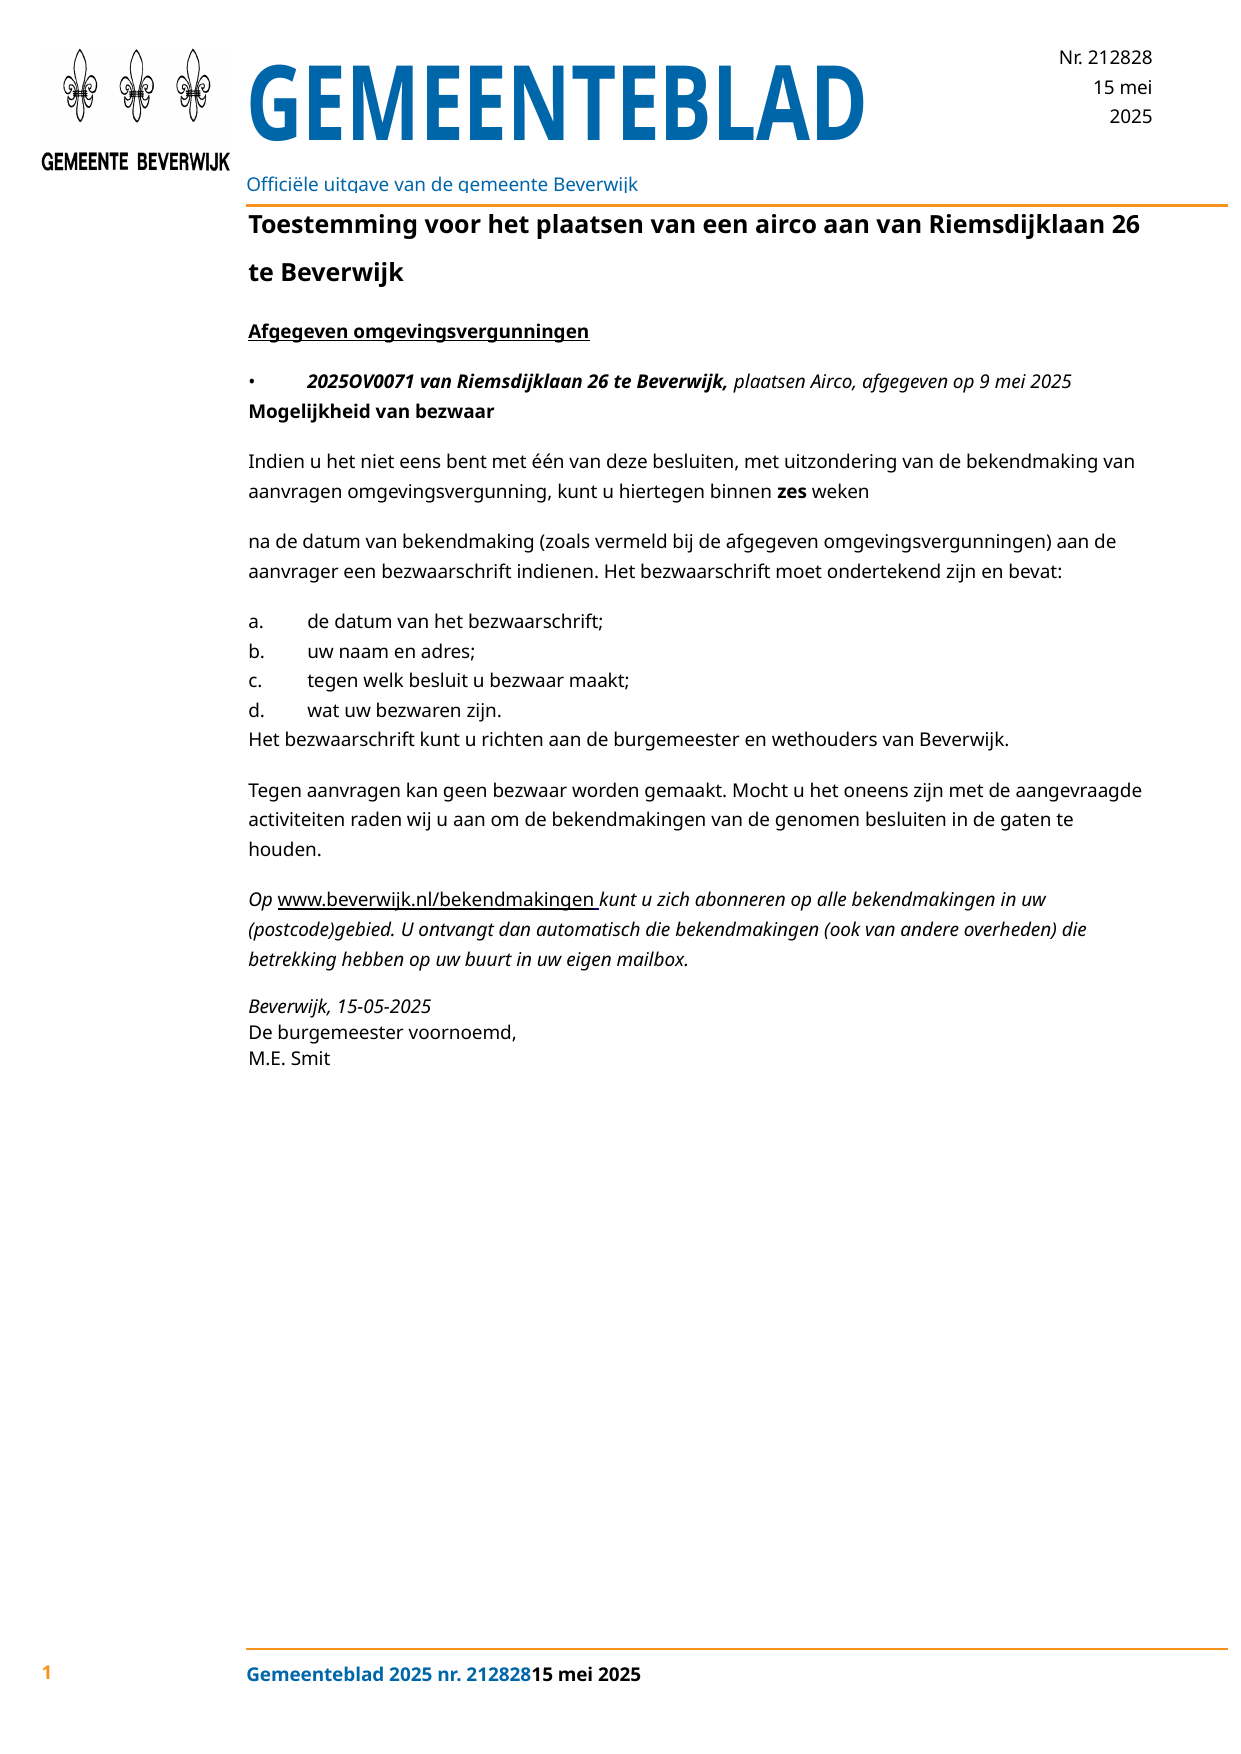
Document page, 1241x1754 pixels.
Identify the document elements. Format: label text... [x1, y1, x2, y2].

text Mogelijkheid van bezwaar [248, 398, 1152, 424]
text Toestemming voor het plaatsen van een airco aan van Riemsdijklaan 26 te Beverwijk [248, 207, 1152, 288]
list de datum van het bezwaarschrift; [248, 608, 1152, 634]
list 2025OV0071 van Riemsdijklaan 26 te Beverwijk, plaatsen Airco, afgegeven op 9 mei 2025 [248, 368, 1152, 394]
text Afgegeven omgevingsvergunningen [248, 318, 1152, 344]
list uw naam en adres; [248, 638, 1152, 664]
list tegen welk besluit u bezwaar maakt; [248, 667, 1152, 693]
text Indien u het niet eens bent met één van deze besluiten, met uitzondering van de bekendmaking van aanvragen omgevingsvergunning, kunt u hiertegen binnen zes weken [248, 448, 1152, 504]
list wat uw bezwaren zijn. [248, 697, 1152, 723]
text na de datum van bekendmaking (zoals vermeld bij de afgegeven omgevingsvergunningen) aan de aanvrager een bezwaarschrift indienen. Het bezwaarschrift moet ondertekend zijn en bevat: [248, 528, 1152, 584]
text Op www.beverwijk.nl/bekendmakingen kunt u zich abonneren op alle bekendmakingen in uw (postcode)gebied. U ontvangt dan automatisch die bekendmakingen (ook van andere overheden) die betrekking hebben op uw buurt in uw eigen mailbox. [248, 887, 1152, 972]
text De burgemeester voornoemd, [248, 1019, 1152, 1045]
picture [41, 47, 231, 172]
text Tegen aanvragen kan geen bezwaar worden gemaakt. Mocht u het oneens zijn met de aangevraagde activiteiten raden wij u aan om de bekendmakingen van de genomen besluiten in de gaten te houden. [248, 777, 1152, 862]
text Beverwijk, 15-05-2025 [248, 994, 1152, 1019]
text Het bezwaarschrift kunt u richten aan de burgemeester en wethouders van Beverwijk. [248, 727, 1152, 752]
text M.E. Smit [248, 1045, 1152, 1071]
